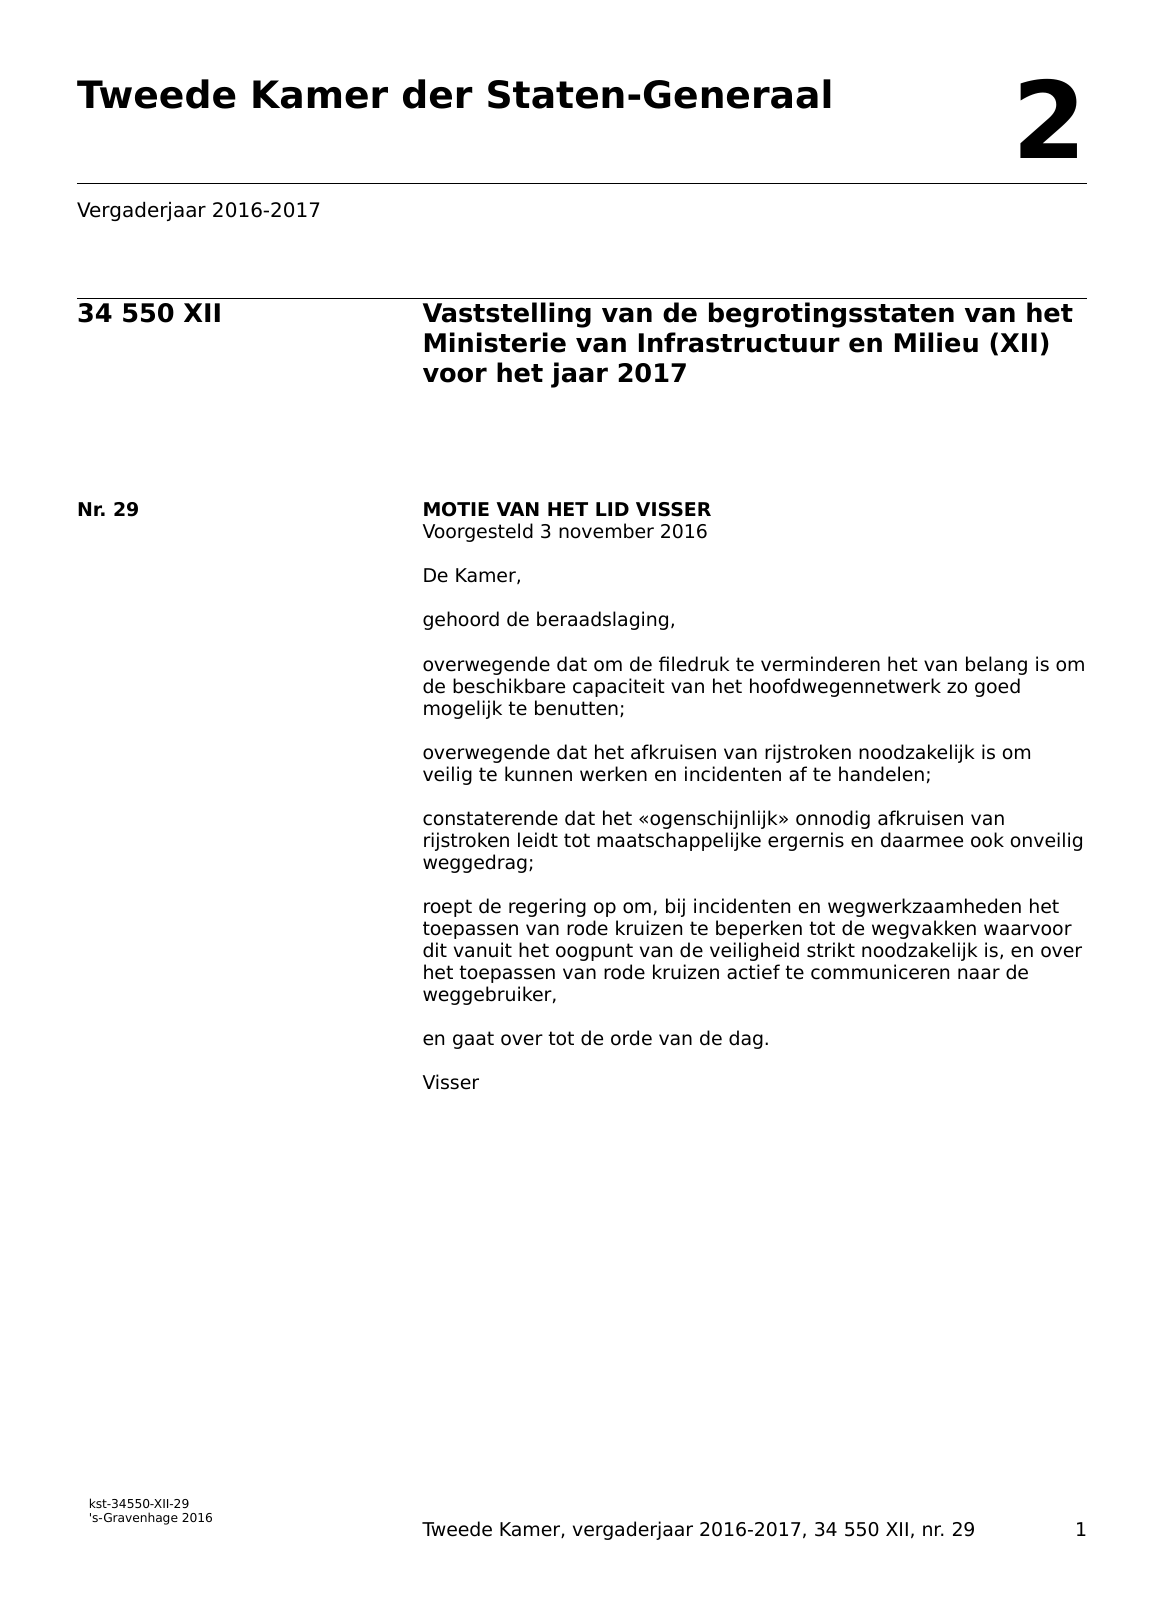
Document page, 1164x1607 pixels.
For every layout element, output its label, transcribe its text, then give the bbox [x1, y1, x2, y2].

text constaterende dat het «ogenschijnlijk» onnodig afkruisen van rijstroken leidt tot maatschappelijke ergernis en daarmee ook onveilig weggedrag; [422, 808, 1087, 874]
text gehoord de beraadslaging, [422, 609, 1087, 631]
table_header Tweede Kamer der Staten-Generaal [77, 59, 886, 183]
text Visser [422, 1072, 1087, 1094]
subtitle Nr. 29 MOTIE VAN HET LID VISSER [77, 499, 1087, 521]
subtitle 34 550 XII Vaststelling van de begrotingsstaten van het Ministerie van Infrastructuur en Milieu (XII) voor het jaar 2017 [77, 299, 1087, 388]
text De Kamer, [422, 565, 1087, 587]
table_header 2 [886, 59, 1087, 183]
text overwegende dat het afkruisen van rijstroken noodzakelijk is om veilig te kunnen werken en incidenten af te handelen; [422, 742, 1087, 786]
text Voorgesteld 3 november 2016 [422, 521, 1087, 543]
text 's-Gravenhage 2016 [88, 1511, 323, 1525]
text kst-34550-XII-29 [88, 1497, 323, 1511]
text roept de regering op om, bij incidenten en wegwerkzaamheden het toepassen van rode kruizen te beperken tot de wegvakken waarvoor dit vanuit het oogpunt van de veiligheid strikt noodzakelijk is, en over het toepassen van rode kruizen actief te communiceren naar de weggebruiker, [422, 896, 1087, 1006]
text en gaat over tot de orde van de dag. [422, 1028, 1087, 1050]
text overwegende dat om de filedruk te verminderen het van belang is om de beschikbare capaciteit van het hoofdwegennetwerk zo goed mogelijk te benutten; [422, 653, 1087, 719]
table_cell Vergaderjaar 2016-2017 [77, 184, 1087, 298]
